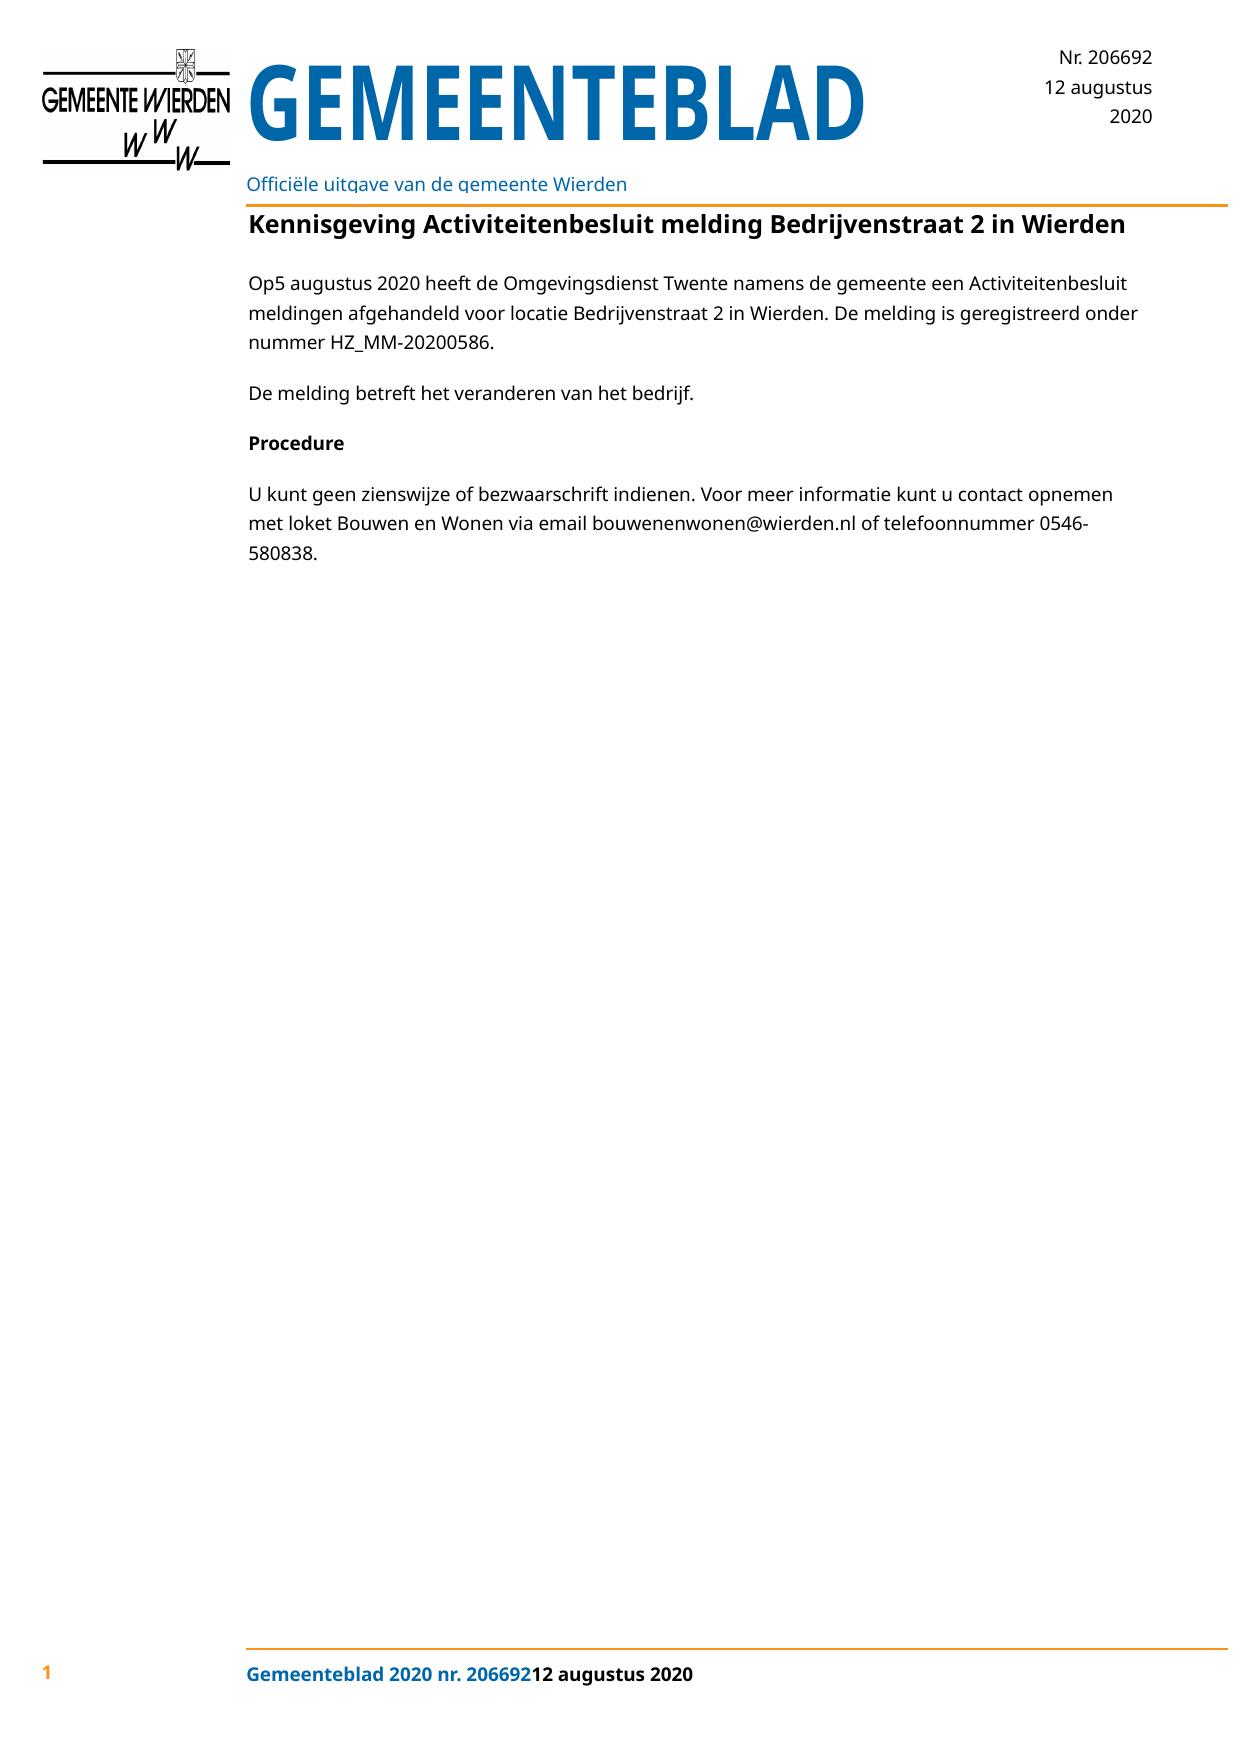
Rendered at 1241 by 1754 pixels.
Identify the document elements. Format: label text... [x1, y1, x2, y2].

text Op5 augustus 2020 heeft de Omgevingsdienst Twente namens de gemeente een Activiteitenbesluit meldingen afgehandeld voor locatie Bedrijvenstraat 2 in Wierden. De melding is geregistreerd onder nummer HZ_MM-20200586. [248, 270, 1152, 355]
text Procedure [248, 430, 1152, 456]
text De melding betreft het veranderen van het bedrijf. [248, 380, 1152, 406]
text U kunt geen zienswijze of bezwaarschrift indienen. Voor meer informatie kunt u contact opnemen met loket Bouwen en Wonen via email bouwenenwonen@wierden.nl of telefoonnummer 0546-580838. [248, 481, 1152, 566]
text Kennisgeving Activiteitenbesluit melding Bedrijvenstraat 2 in Wierden [248, 207, 1152, 241]
picture [41, 47, 231, 172]
